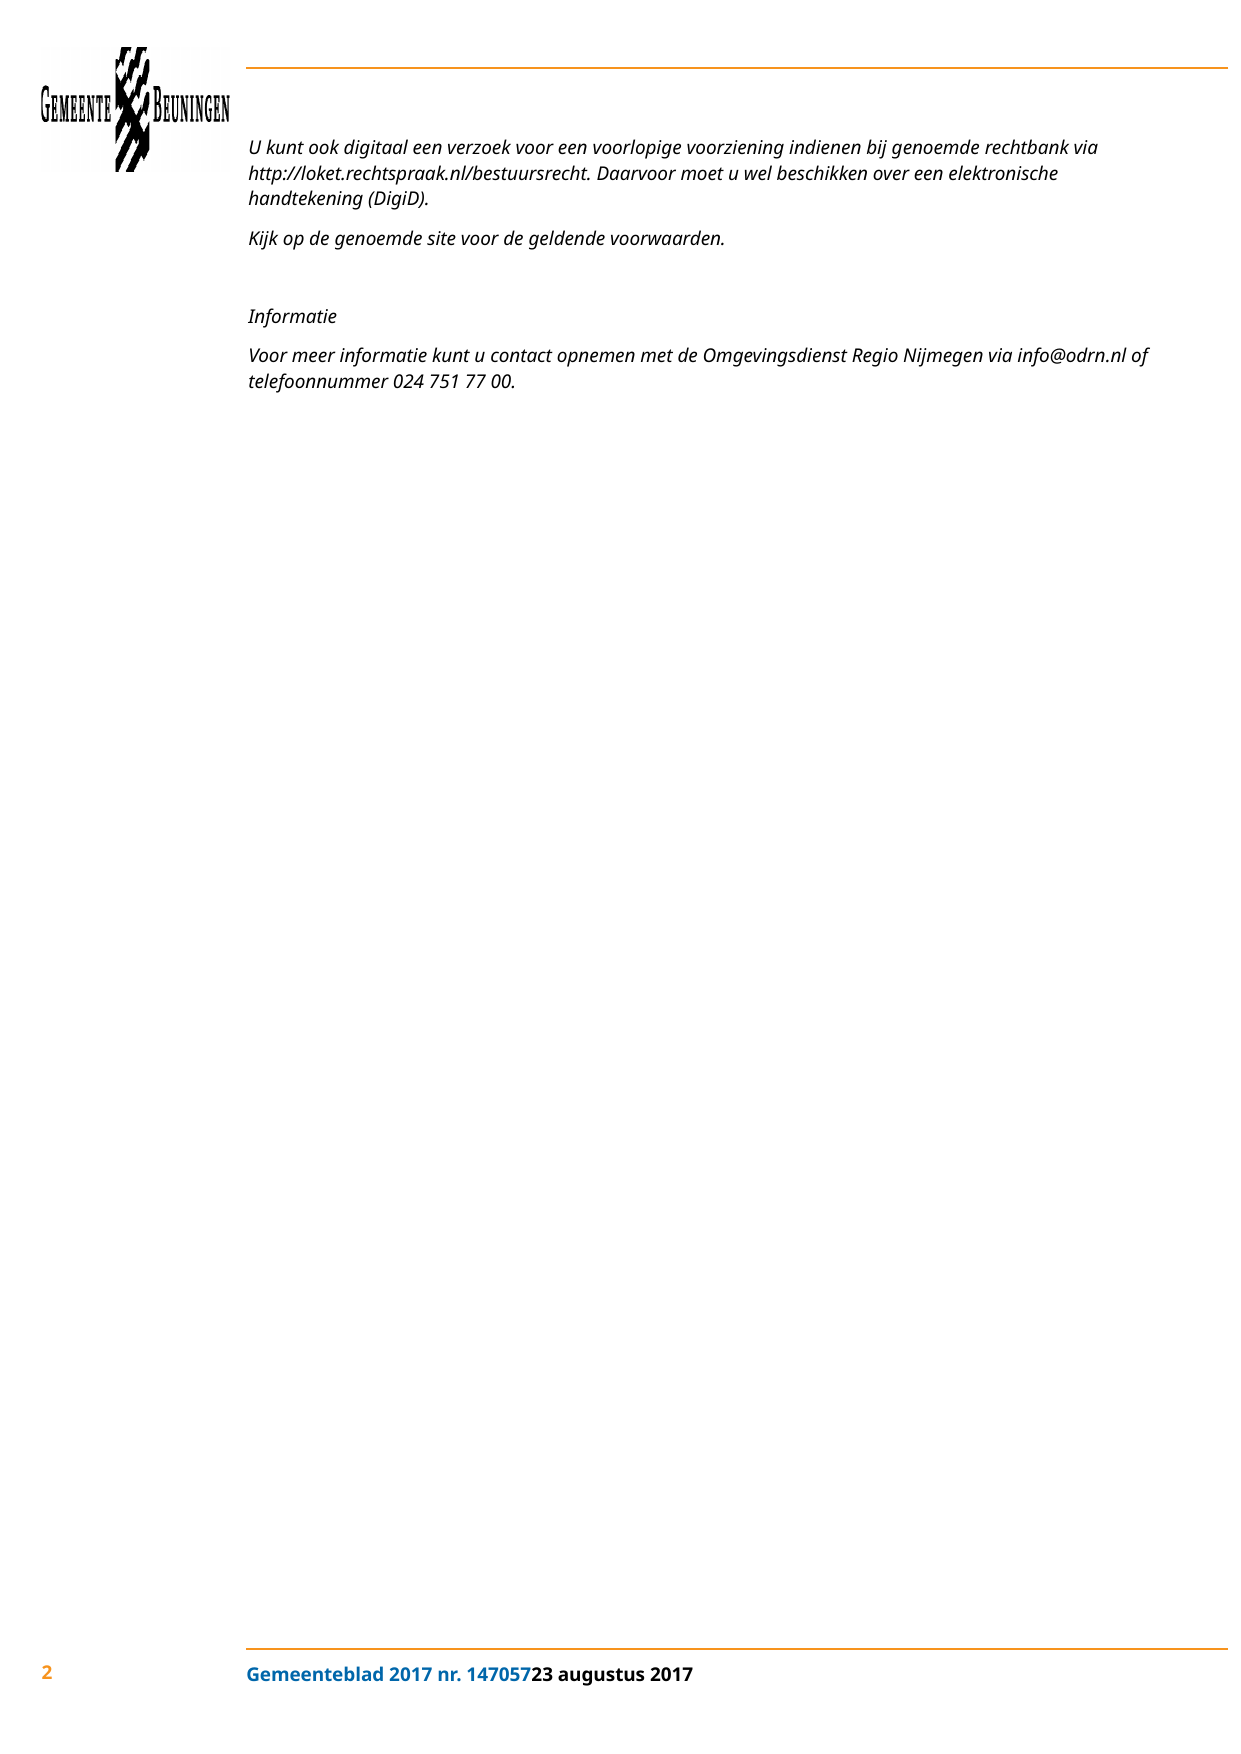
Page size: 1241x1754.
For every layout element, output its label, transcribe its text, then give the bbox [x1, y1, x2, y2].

text Voor meer informatie kunt u contact opnemen met de Omgevingsdienst Regio Nijmegen via info@odrn.nl of telefoonnummer 024 751 77 00. [248, 343, 1152, 394]
text Informatie [248, 303, 1152, 329]
text Kijk op de genoemde site voor de geldende voorwaarden. [248, 225, 1152, 251]
picture [41, 47, 231, 172]
text U kunt ook digitaal een verzoek voor een voorlopige voorziening indienen bij genoemde rechtbank via http://loket.rechtspraak.nl/bestuursrecht. Daarvoor moet u wel beschikken over een elektronische handtekening (DigiD). [248, 134, 1152, 211]
